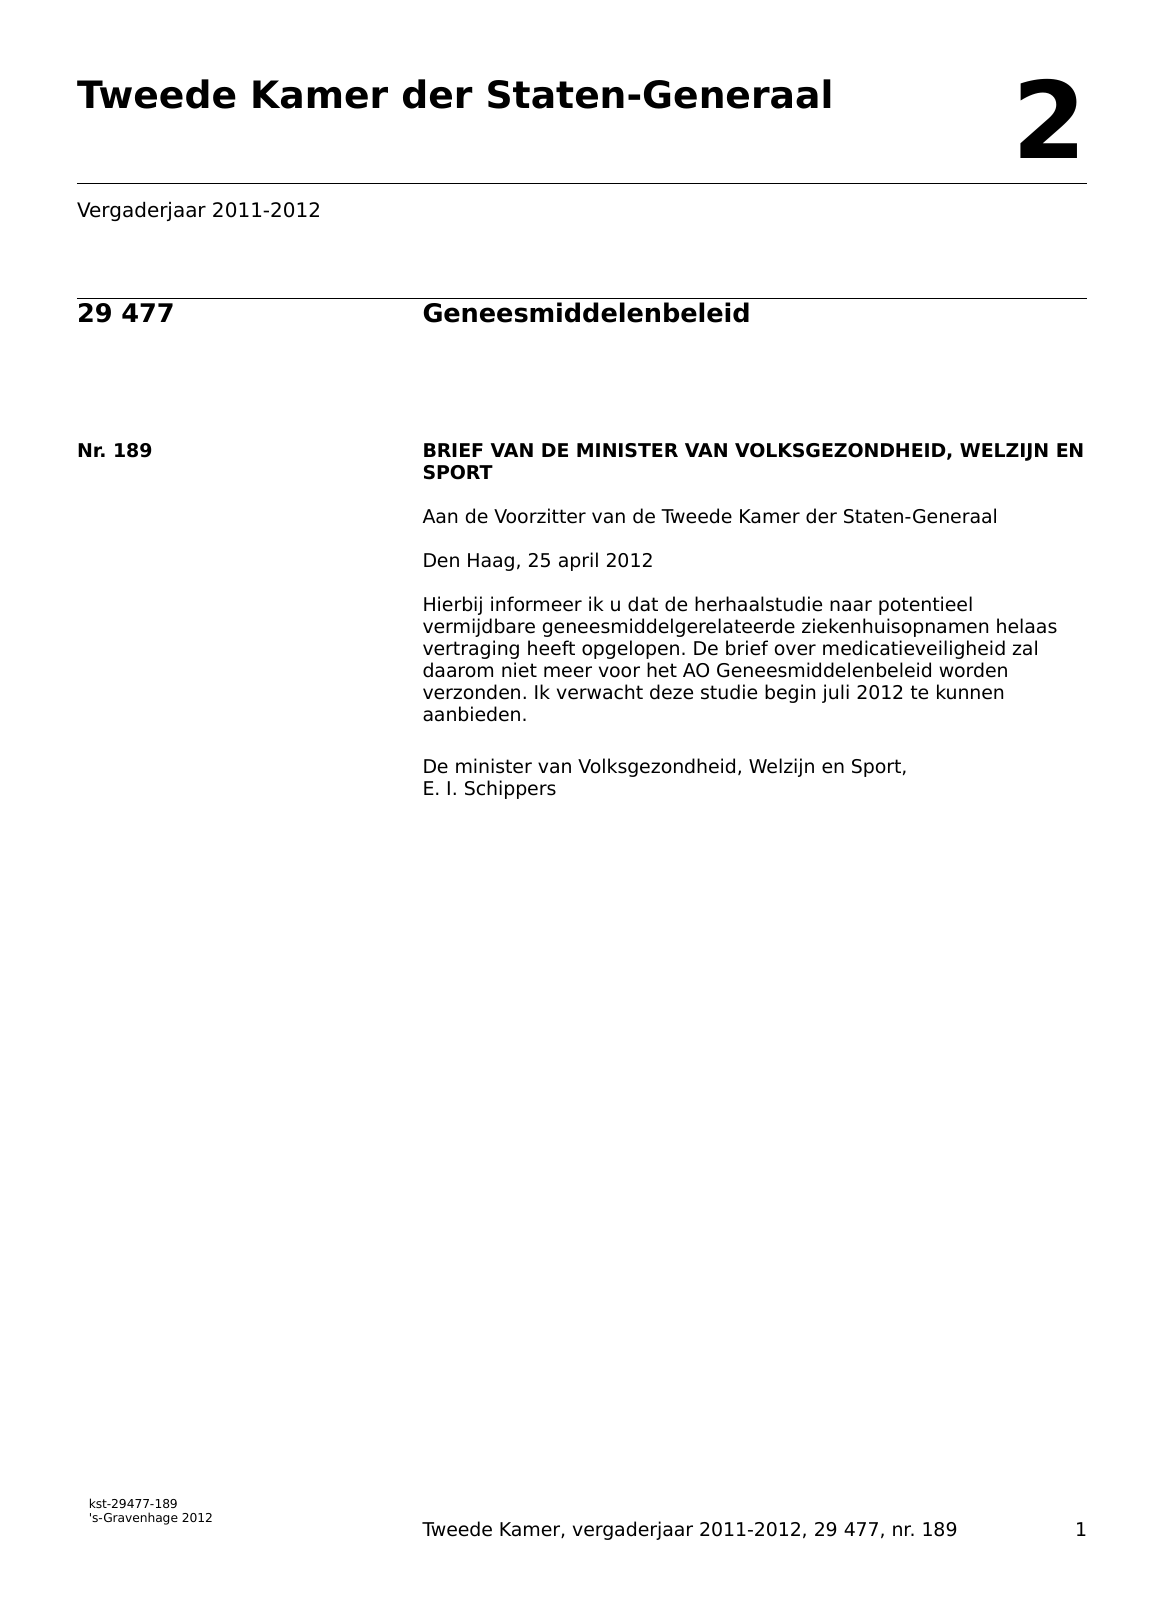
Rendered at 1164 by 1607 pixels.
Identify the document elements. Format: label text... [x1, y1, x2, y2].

table_header 2 [886, 59, 1087, 183]
subtitle 29 477 Geneesmiddelenbeleid [77, 299, 1087, 329]
text Hierbij informeer ik u dat de herhaalstudie naar potentieel vermijdbare geneesmiddelgerelateerde ziekenhuisopnamen helaas vertraging heeft opgelopen. De brief over medicatieveiligheid zal daarom niet meer voor het AO Geneesmiddelenbeleid worden verzonden. Ik verwacht deze studie begin juli 2012 te kunnen aanbieden. [422, 594, 1087, 726]
table_cell Vergaderjaar 2011-2012 [77, 184, 1087, 298]
text kst-29477-189 [88, 1497, 323, 1511]
text Den Haag, 25 april 2012 [422, 550, 1087, 572]
text 's-Gravenhage 2012 [88, 1511, 323, 1525]
text De minister van Volksgezondheid, Welzijn en Sport, E. I. Schippers [422, 756, 1087, 800]
table_header Tweede Kamer der Staten-Generaal [77, 59, 886, 183]
subtitle Nr. 189 BRIEF VAN DE MINISTER VAN VOLKSGEZONDHEID, WELZIJN EN SPORT [77, 440, 1087, 484]
text Aan de Voorzitter van de Tweede Kamer der Staten-Generaal [422, 506, 1087, 528]
